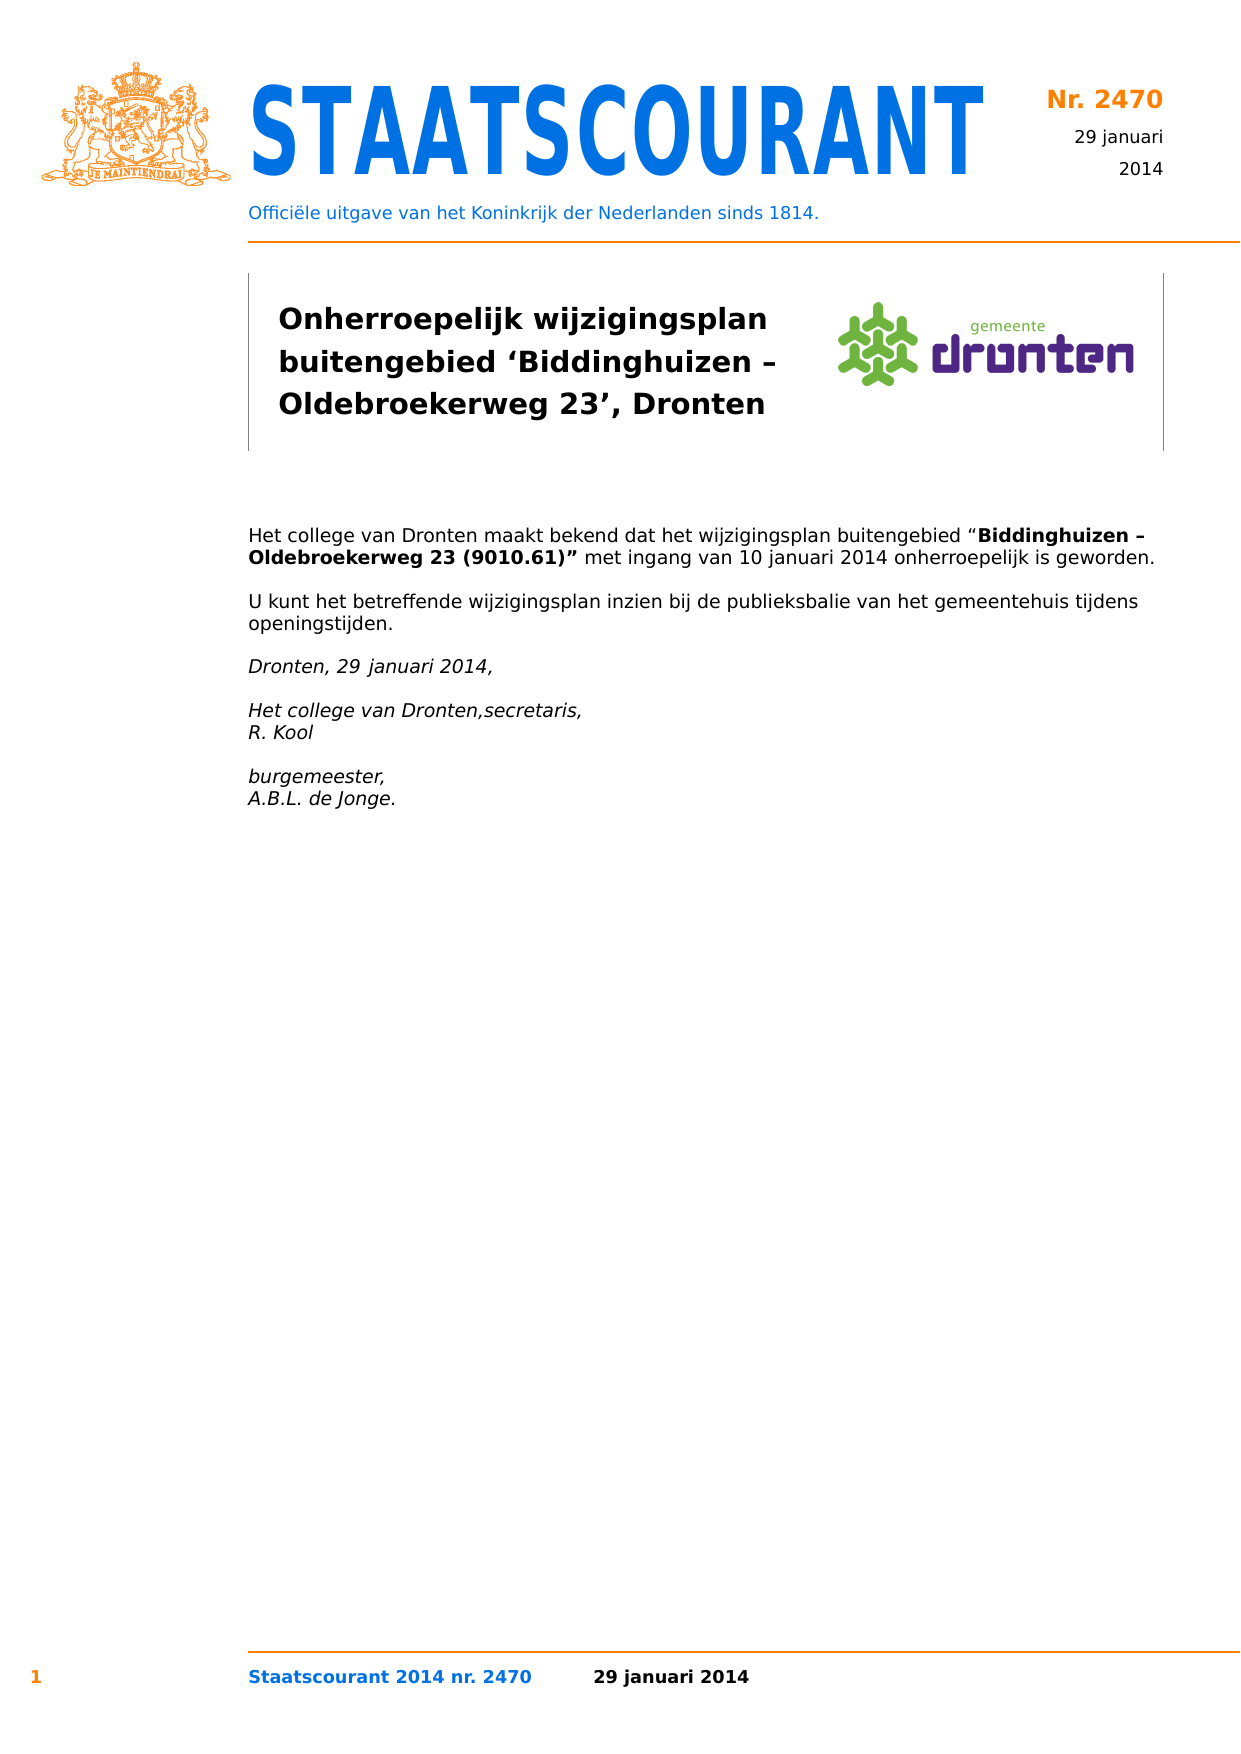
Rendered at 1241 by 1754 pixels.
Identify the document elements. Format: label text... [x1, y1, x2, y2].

subtitle Onherroepelijk wijzigingsplan buitengebied ‘Biddinghuizen – Oldebroekerweg 23’, Dronten [249, 273, 1163, 451]
table_cell Officiële uitgave van het Koninkrijk der Nederlanden sinds 1814. [248, 203, 1240, 241]
text burgemeester, A.B.L. de Jonge. [248, 766, 1163, 810]
table_header Nr. 2470 [998, 62, 1240, 121]
table_header STAATSCOURANT [248, 62, 998, 203]
table_cell 29 januari [998, 121, 1240, 153]
text U kunt het betreffende wijzigingsplan inzien bij de publieksbalie van het gemeentehuis tijdens openingstijden. [248, 591, 1163, 634]
picture [838, 302, 1134, 386]
table_header [25, 62, 248, 241]
text Het college van Dronten,secretaris, R. Kool [248, 700, 1163, 744]
text Het college van Dronten maakt bekend dat het wijzigingsplan buitengebied “Biddinghuizen – Oldebroekerweg 23 (9010.61)” met ingang van 10 januari 2014 onherroepelijk is geworden. [248, 525, 1163, 569]
picture [41, 62, 231, 186]
table_cell 2014 [998, 153, 1240, 203]
text Dronten, 29 januari 2014, [248, 656, 1163, 678]
